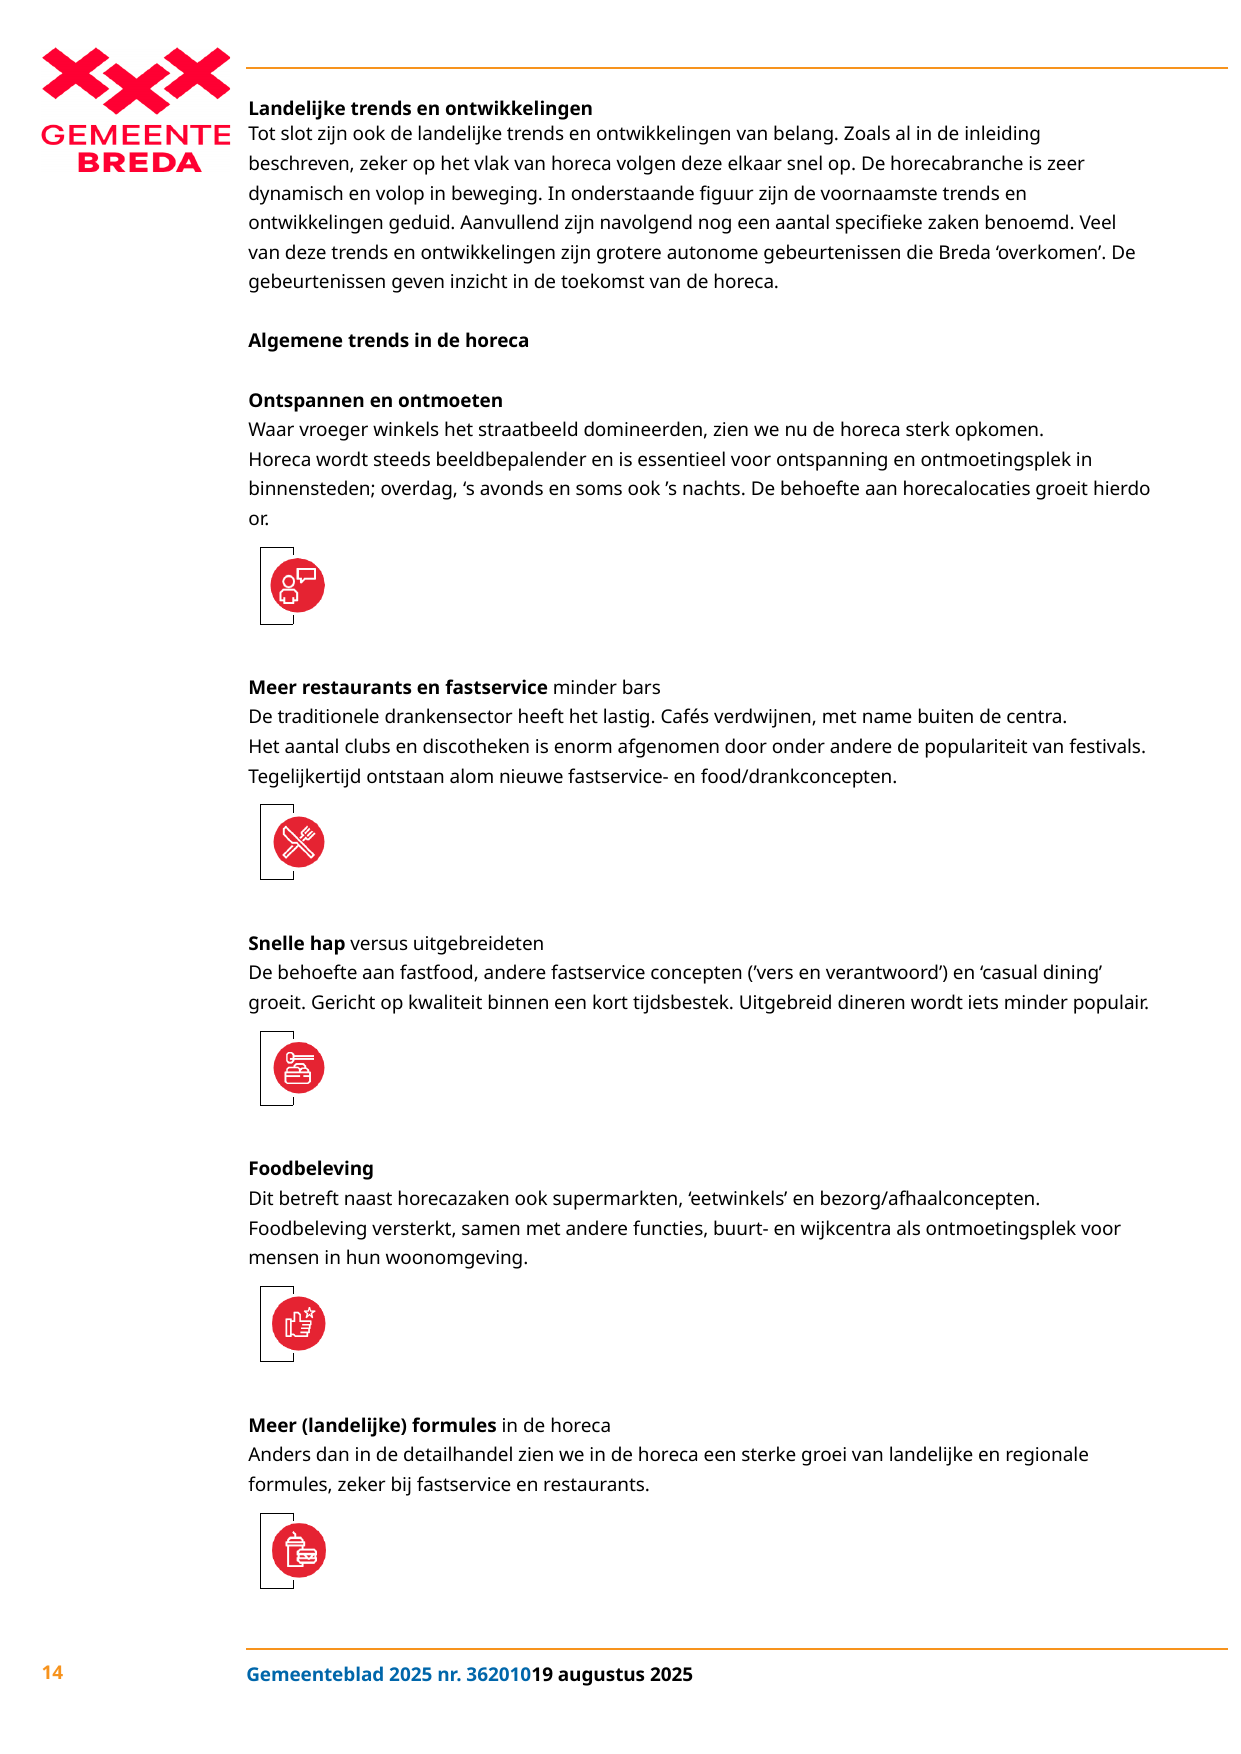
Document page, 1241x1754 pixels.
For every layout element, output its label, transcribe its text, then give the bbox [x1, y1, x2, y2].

table_header [248, 1580, 1152, 1606]
table_header Foodbeleving Dit betreft naast horecazaken ook supermarkten, ‘eetwinkels’ en bezorg/afhaalconcepten. Foodbeleving versterkt, samen met andere functies, buurt- en wijkcentra als ontmoetingsplek voor mensen in hun woonomgeving. [248, 1156, 1152, 1379]
text Landelijke trends en ontwikkelingen [248, 95, 1152, 121]
text Tot slot zijn ook de landelijke trends en ontwikkelingen van belang. Zoals al in de inleiding beschreven, zeker op het vlak van horeca volgen deze elkaar snel op. De horecabranche is zeer dynamisch en volop in beweging. In onderstaande figuur zijn de voornaamste trends en ontwikkelingen geduid. Aanvullend zijn navolgend nog een aantal specifieke zaken benoemd. Veel van deze trends en ontwikkelingen zijn grotere autonome gebeurtenissen die Breda ‘overkomen’. De gebeurtenissen geven inzicht in de toekomst van de horeca. [248, 121, 1152, 294]
picture [268, 1521, 328, 1580]
table_header Meer restaurants en fastservice minder bars De traditionele drankensector heeft het lastig. Cafés verdwijnen, met name buiten de centra. Het aantal clubs en discotheken is enorm afgenomen door onder andere de populariteit van festivals. Tegelijkertijd ontstaan alom nieuwe fastservice- en food/drankconcepten. [248, 674, 1152, 897]
picture [268, 1039, 328, 1097]
picture [41, 47, 231, 172]
table_header Snelle hap versus uitgebreideten De behoefte aan fastfood, andere fastservice concepten (’vers en verantwoord’) en ‘casual dining’ groeit. Gericht op kwaliteit binnen een kort tijdsbestek. Uitgebreid dineren wordt iets minder populair. [248, 930, 1152, 1039]
table_header Ontspannen en ontmoeten Waar vroeger winkels het straatbeeld domineerden, zien we nu de horeca sterk opkomen. Horeca wordt steeds beeldbepalender en is essentieel voor ontspanning en ontmoetingsplek in binnensteden; overdag, ‘s avonds en soms ook ’s nachts. De behoefte aan horecalocaties groeit hierdoor. [248, 387, 1152, 641]
picture [268, 813, 328, 871]
text Algemene trends in de horeca [248, 328, 1152, 353]
table_header [248, 1040, 1152, 1123]
picture [268, 555, 328, 615]
picture [268, 1294, 328, 1353]
table_header Meer (landelijke) formules in de horeca Anders dan in de detailhandel zien we in de horeca een sterke groei van landelijke en regionale formules, zeker bij fastservice en restaurants. [248, 1412, 1152, 1579]
